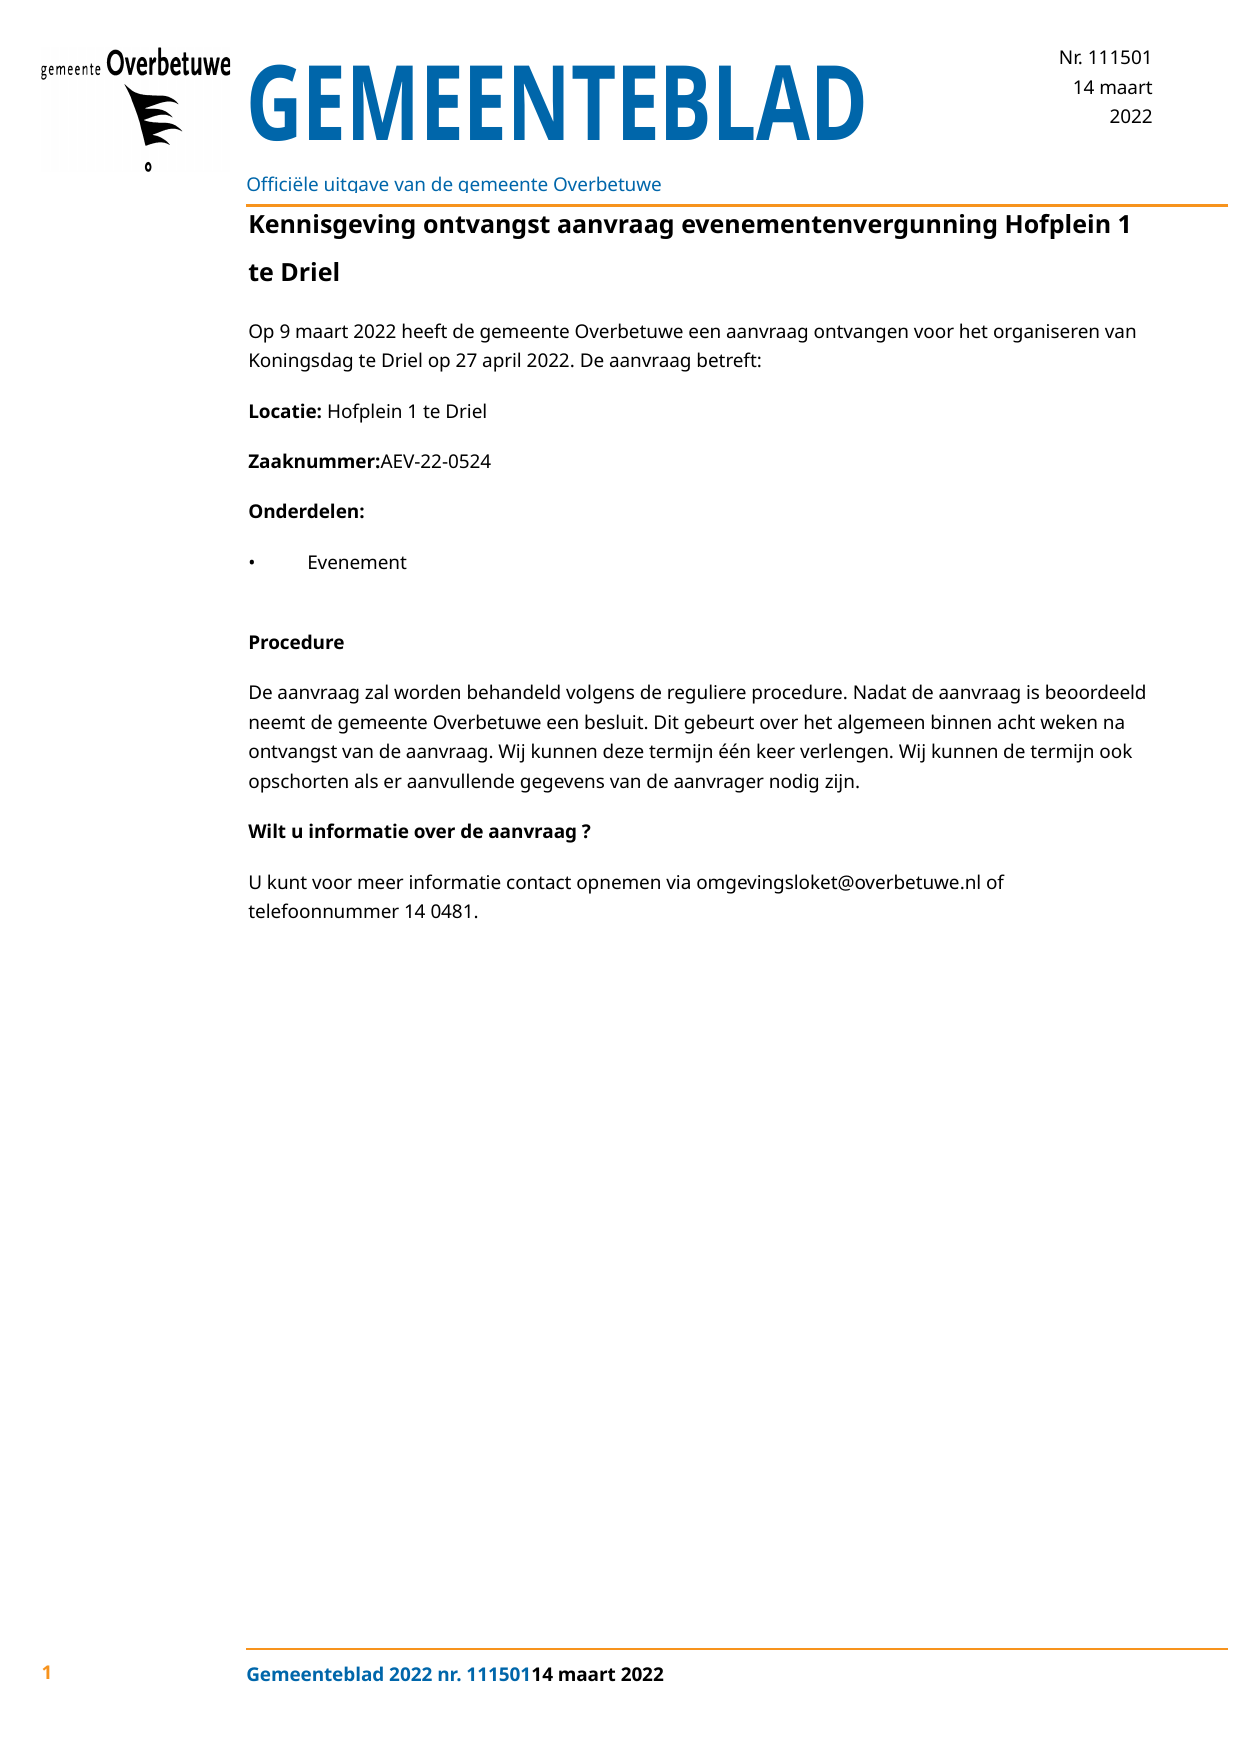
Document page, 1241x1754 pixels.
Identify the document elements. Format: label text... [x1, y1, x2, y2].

text Onderdelen: [248, 499, 1152, 524]
text U kunt voor meer informatie contact opnemen via omgevingsloket@overbetuwe.nl of telefoonnummer 14 0481. [248, 869, 1152, 924]
text Kennisgeving ontvangst aanvraag evenementenvergunning Hofplein 1 te Driel [248, 207, 1152, 288]
text Zaaknummer:AEV-22-0524 [248, 448, 1152, 474]
picture [41, 47, 231, 172]
text Op 9 maart 2022 heeft de gemeente Overbetuwe een aanvraag ontvangen voor het organiseren van Koningsdag te Driel op 27 april 2022. De aanvraag betreft: [248, 318, 1152, 373]
text Locatie: Hofplein 1 te Driel [248, 398, 1152, 424]
list Evenement [248, 549, 1152, 575]
text De aanvraag zal worden behandeld volgens de reguliere procedure. Nadat de aanvraag is beoordeeld neemt de gemeente Overbetuwe een besluit. Dit gebeurt over het algemeen binnen acht weken na ontvangst van de aanvraag. Wij kunnen deze termijn één keer verlengen. Wij kunnen de termijn ook opschorten als er aanvullende gegevens van de aanvrager nodig zijn. [248, 679, 1152, 794]
text Wilt u informatie over de aanvraag ? [248, 819, 1152, 844]
text Procedure [248, 629, 1152, 655]
